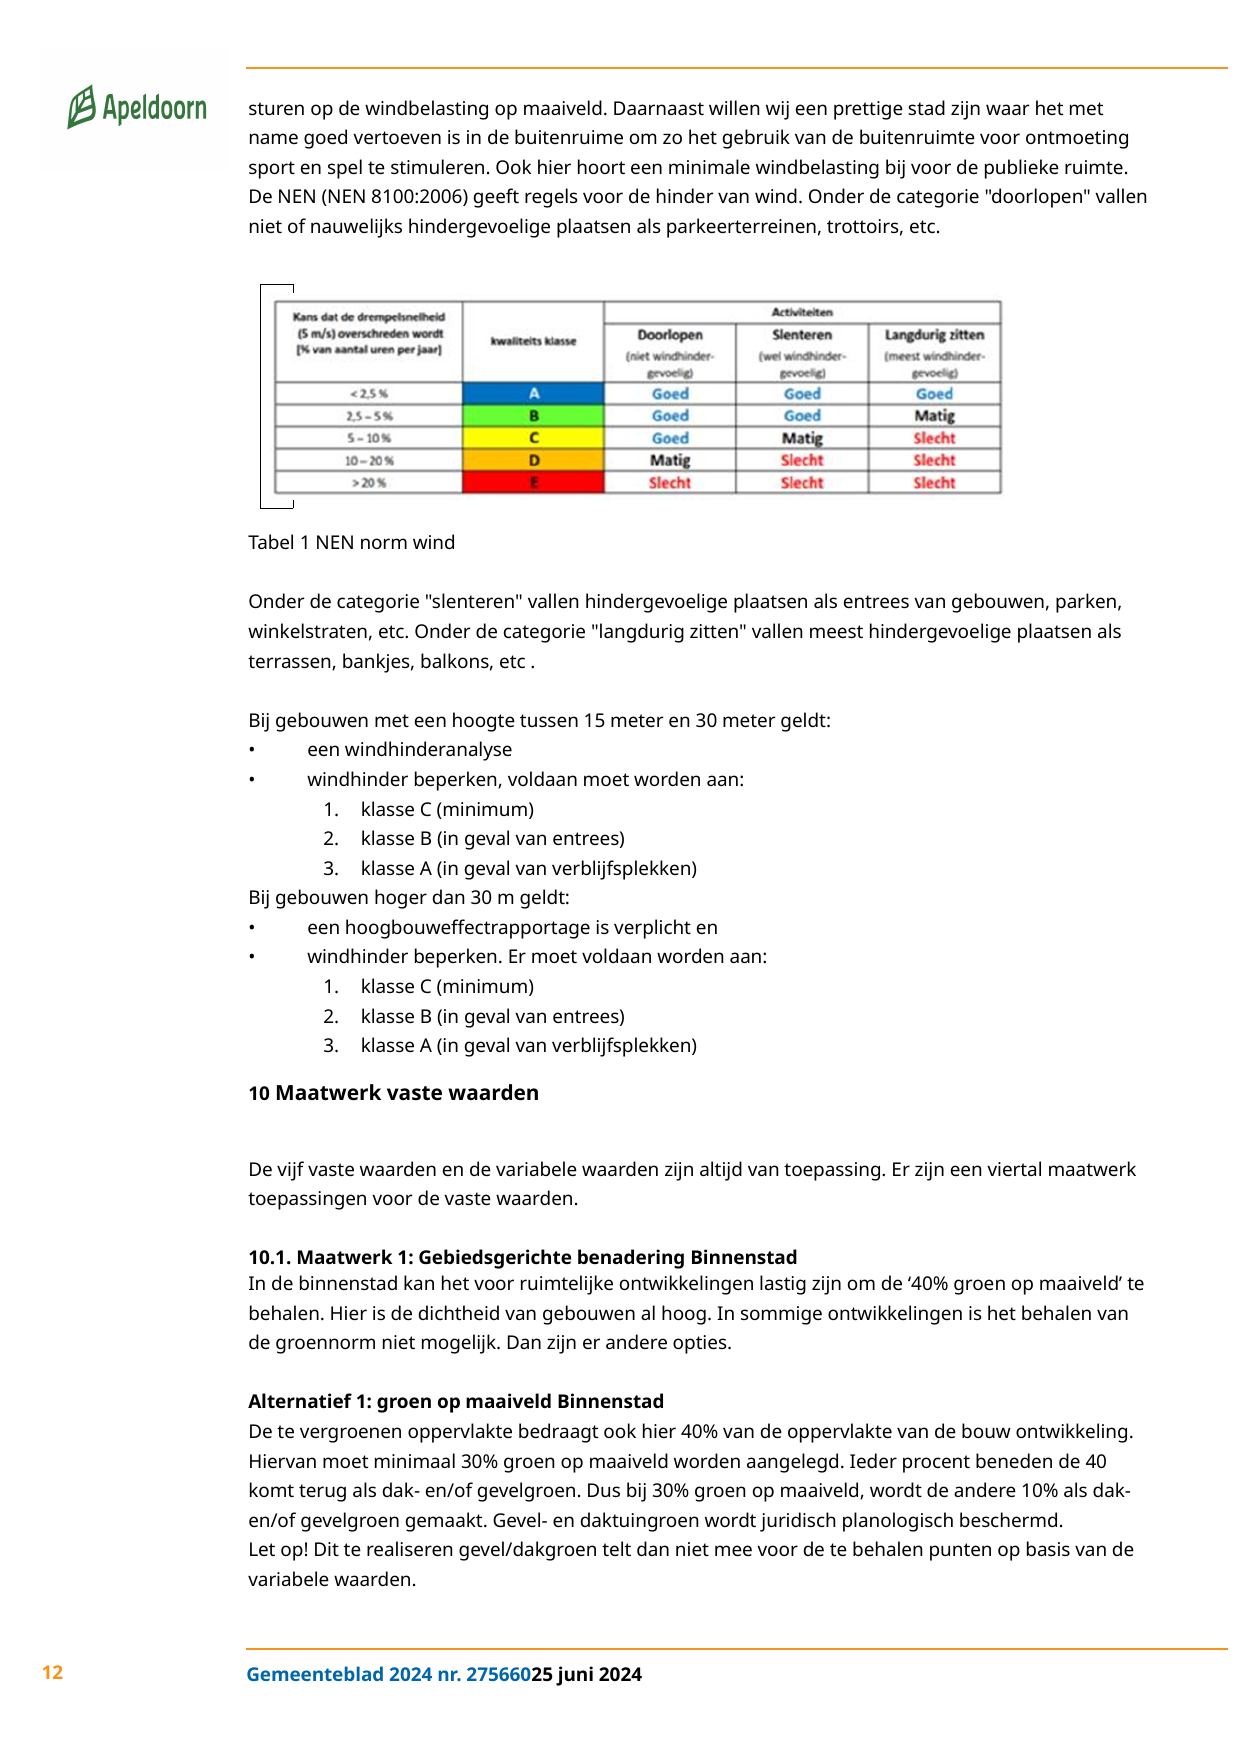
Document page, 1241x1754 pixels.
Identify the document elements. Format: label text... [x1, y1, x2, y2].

text 10.1. Maatwerk 1: Gebiedsgerichte benadering Binnenstad [248, 1244, 1152, 1270]
text De NEN (NEN 8100:2006) geeft regels voor de hinder van wind. Onder de categorie "doorlopen" vallen niet of nauwelijks hindergevoelige plaatsen als parkeerterreinen, trottoirs, etc. [248, 183, 1152, 239]
text sturen op de windbelasting op maaiveld. Daarnaast willen wij een prettige stad zijn waar het met name goed vertoeven is in de buitenruime om zo het gebruik van de buitenruimte voor ontmoeting sport en spel te stimuleren. Ook hier hoort een minimale windbelasting bij voor de publieke ruimte. [248, 95, 1152, 180]
list klasse A (in geval van verblijfsplekken) [323, 855, 1152, 881]
text In de binnenstad kan het voor ruimtelijke ontwikkelingen lastig zijn om de ‘40% groen op maaiveld’ te behalen. Hier is de dichtheid van gebouwen al hoog. In sommige ontwikkelingen is het behalen van de groennorm niet mogelijk. Dan zijn er andere opties. [248, 1270, 1152, 1355]
text Bij gebouwen hoger dan 30 m geldt: [248, 884, 1152, 910]
text Alternatief 1: groen op maaiveld Binnenstad [248, 1389, 1152, 1414]
list klasse A (in geval van verblijfsplekken) [323, 1032, 1152, 1058]
list windhinder beperken, voldaan moet worden aan: [248, 766, 1152, 792]
text Bij gebouwen met een hoogte tussen 15 meter en 30 meter geldt: [248, 707, 1152, 733]
list windhinder beperken. Er moet voldaan worden aan: [248, 944, 1152, 969]
list klasse C (minimum) [323, 973, 1152, 999]
text Onder de categorie "slenteren" vallen hindergevoelige plaatsen als entrees van gebouwen, parken, winkelstraten, etc. Onder de categorie "langdurig zitten" vallen meest hindergevoelige plaatsen als terrassen, bankjes, balkons, etc . [248, 589, 1152, 674]
list een hoogbouweffectrapportage is verplicht en [248, 914, 1152, 940]
picture [41, 47, 231, 172]
text Tabel 1 NEN norm wind [248, 529, 1152, 555]
list klasse B (in geval van entrees) [323, 825, 1152, 851]
list klasse C (minimum) [323, 796, 1152, 822]
text De te vergroenen oppervlakte bedraagt ook hier 40% van de oppervlakte van de bouw ontwikkeling. Hiervan moet minimaal 30% groen op maaiveld worden aangelegd. Ieder procent beneden de 40 komt terug als dak- en/of gevelgroen. Dus bij 30% groen op maaiveld, wordt de andere 10% als dak- en/of gevelgroen gemaakt. Gevel- en daktuingroen wordt juridisch planologisch beschermd. [248, 1418, 1152, 1533]
text 10 Maatwerk vaste waarden [248, 1078, 1152, 1107]
list klasse B (in geval van entrees) [323, 1003, 1152, 1029]
list een windhinderanalyse [248, 737, 1152, 762]
text Let op! Dit te realiseren gevel/dakgroen telt dan niet mee voor de te behalen punten op basis van de variabele waarden. [248, 1537, 1152, 1592]
picture [268, 293, 1008, 500]
text De vijf vaste waarden en de variabele waarden zijn altijd van toepassing. Er zijn een viertal maatwerk toepassingen voor de vaste waarden. [248, 1156, 1152, 1211]
